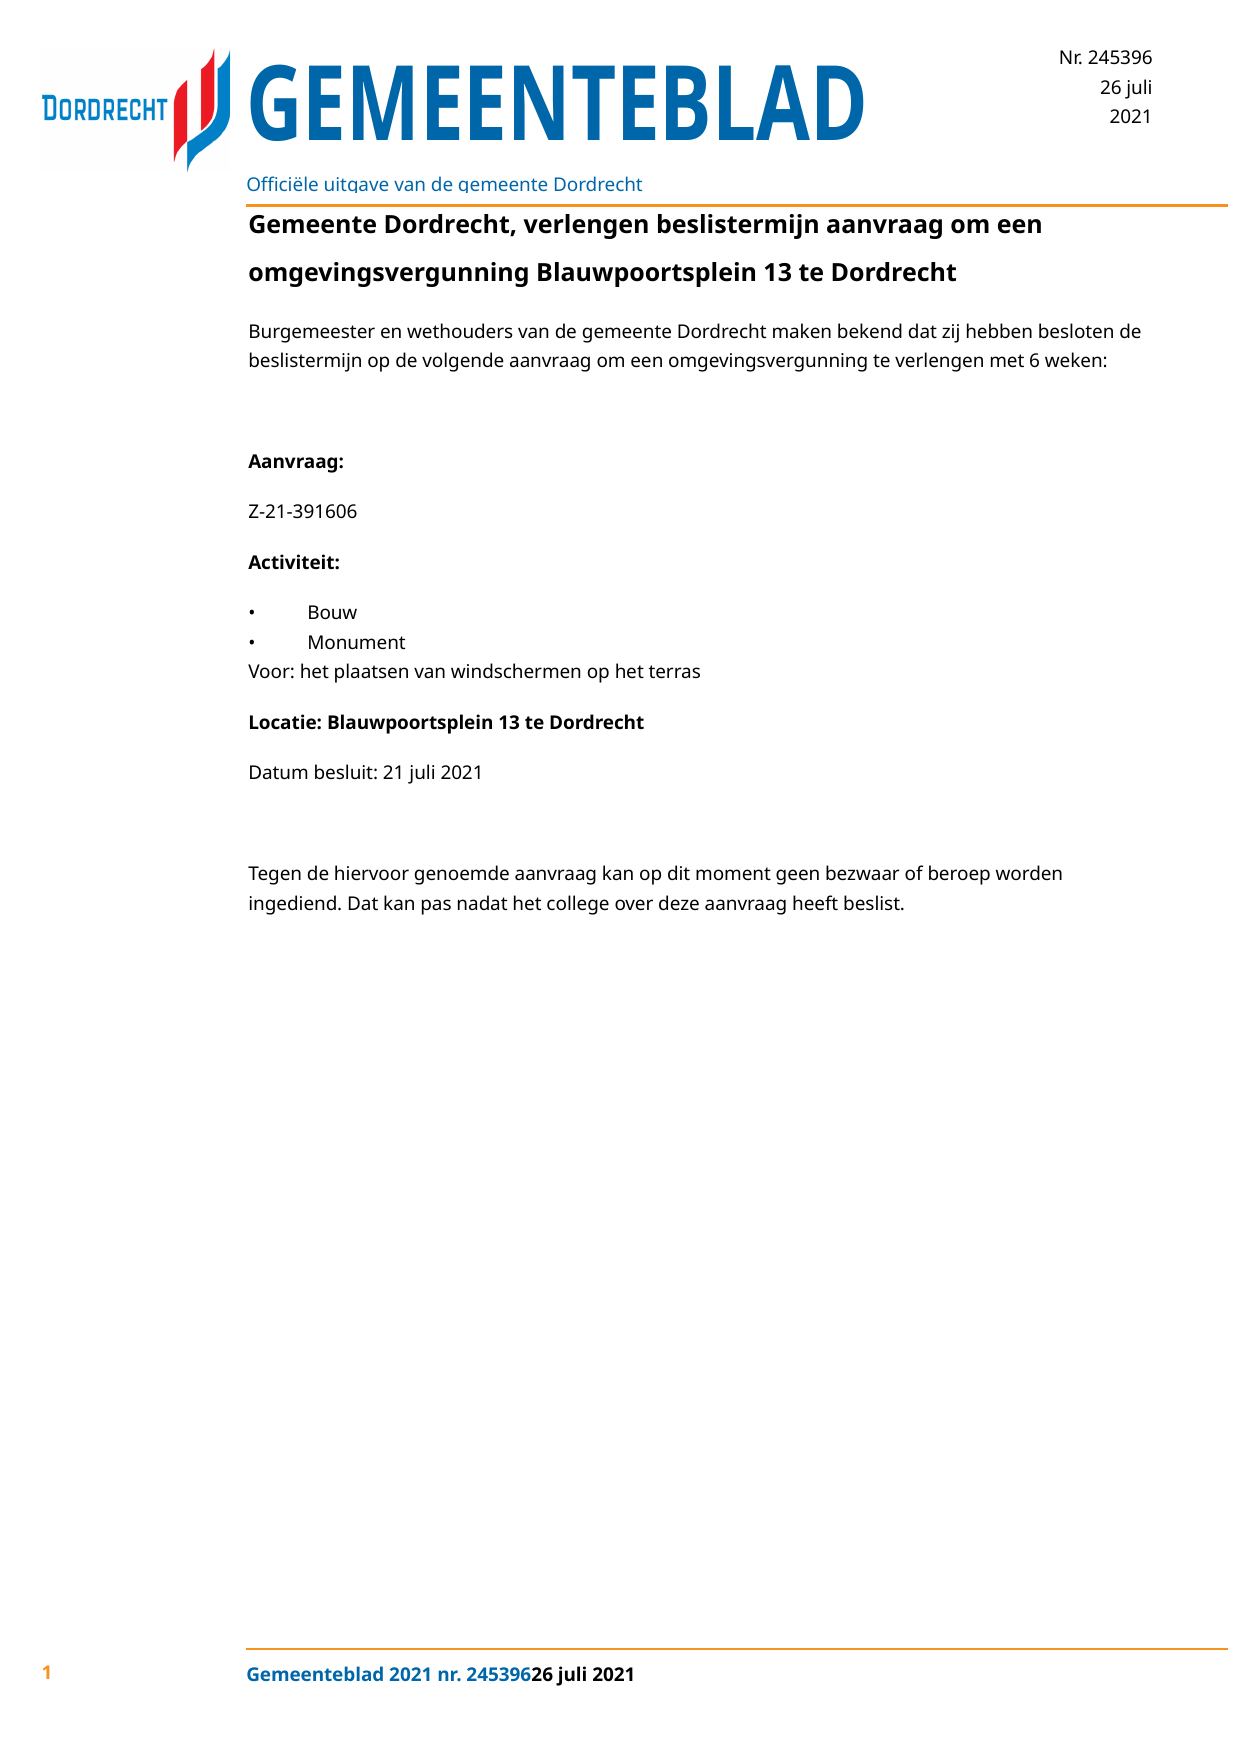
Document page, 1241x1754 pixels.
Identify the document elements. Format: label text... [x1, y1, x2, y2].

list Monument [248, 629, 1152, 655]
text Gemeente Dordrecht, verlengen beslistermijn aanvraag om een omgevingsvergunning Blauwpoortsplein 13 te Dordrecht [248, 207, 1152, 288]
text Burgemeester en wethouders van de gemeente Dordrecht maken bekend dat zij hebben besloten de beslistermijn op de volgende aanvraag om een omgevingsvergunning te verlengen met 6 weken: [248, 318, 1152, 373]
text Z-21-391606 [248, 499, 1152, 524]
text Aanvraag: [248, 448, 1152, 474]
text Datum besluit: 21 juli 2021 [248, 759, 1152, 785]
list Bouw [248, 599, 1152, 625]
text Activiteit: [248, 549, 1152, 575]
picture [41, 47, 231, 172]
text Tegen de hiervoor genoemde aanvraag kan op dit moment geen bezwaar of beroep worden ingediend. Dat kan pas nadat het college over deze aanvraag heeft beslist. [248, 860, 1152, 916]
text Voor: het plaatsen van windschermen op het terras [248, 659, 1152, 684]
text Locatie: Blauwpoortsplein 13 te Dordrecht [248, 709, 1152, 735]
